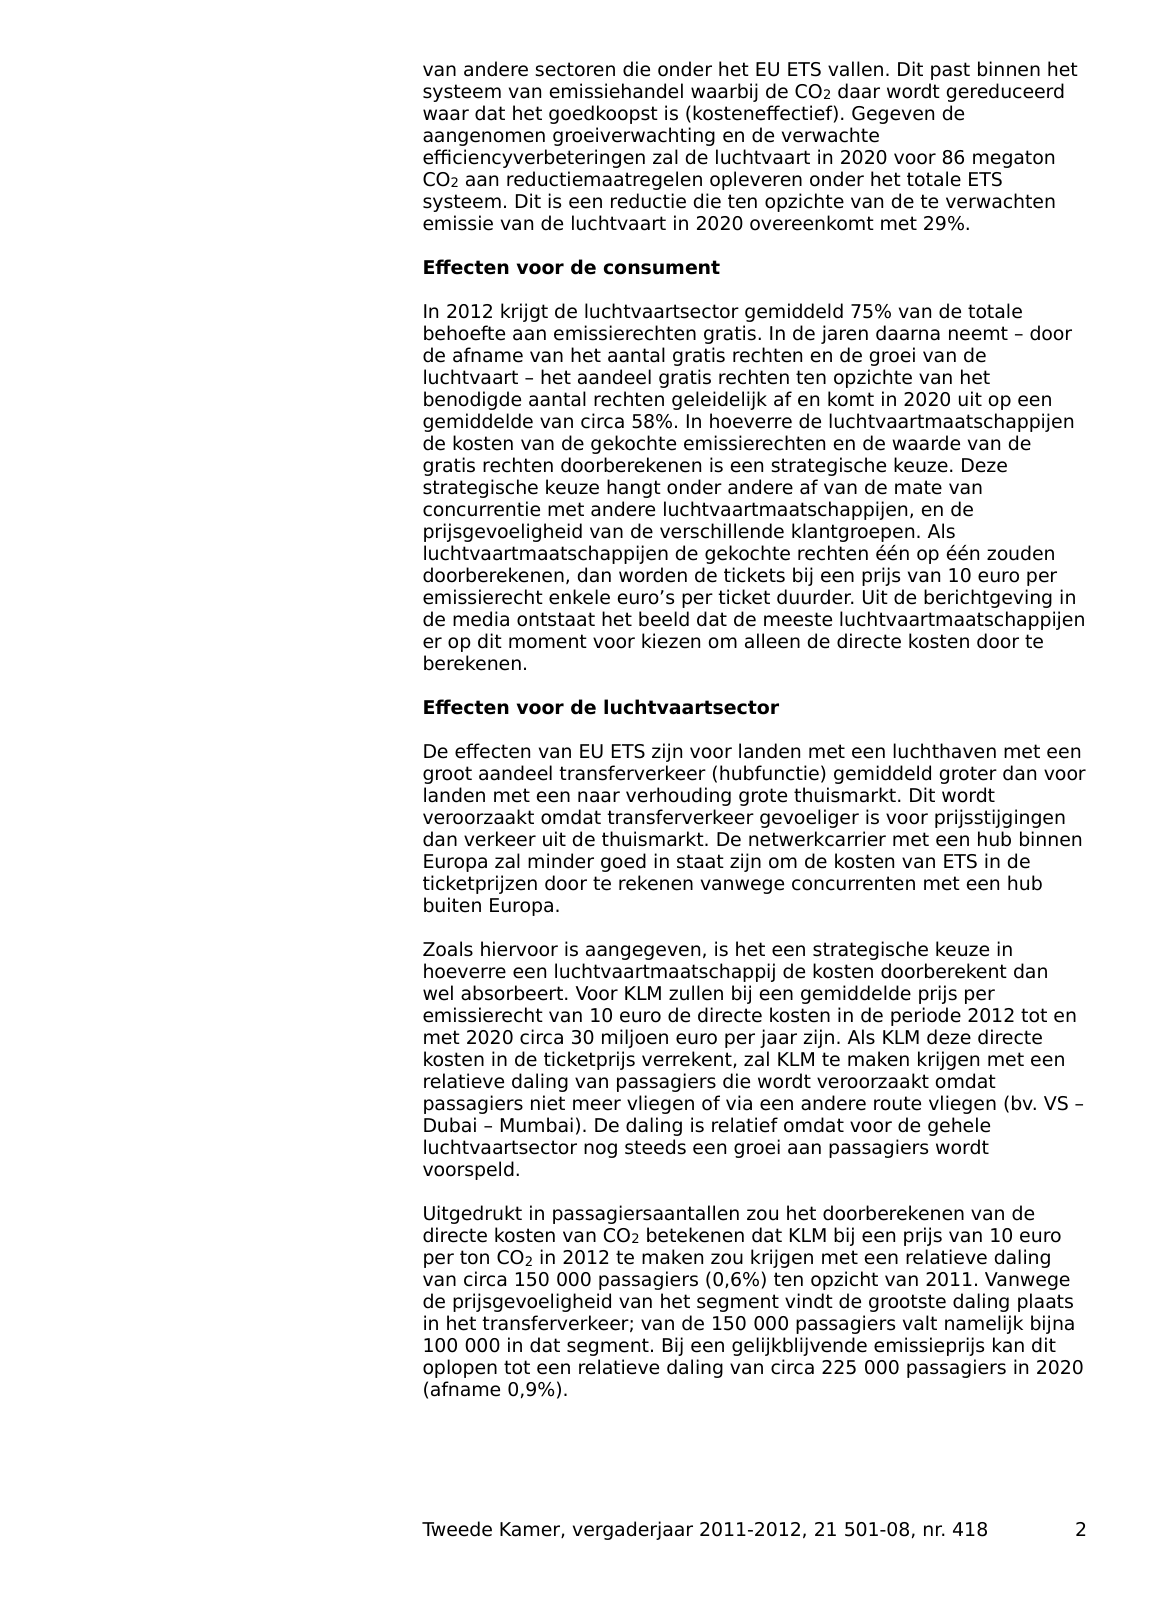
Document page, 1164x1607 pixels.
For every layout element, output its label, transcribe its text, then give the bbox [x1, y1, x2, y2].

text Uitgedrukt in passagiersaantallen zou het doorberekenen van de directe kosten van CO2 betekenen dat KLM bij een prijs van 10 euro per ton CO2 in 2012 te maken zou krijgen met een relatieve daling van circa 150 000 passagiers (0,6%) ten opzicht van 2011. Vanwege de prijsgevoeligheid van het segment vindt de grootste daling plaats in het transferverkeer; van de 150 000 passagiers valt namelijk bijna 100 000 in dat segment. Bij een gelijkblijvende emissieprijs kan dit oplopen tot een relatieve daling van circa 225 000 passagiers in 2020 (afname 0,9%). [422, 1203, 1087, 1401]
text van andere sectoren die onder het EU ETS vallen. Dit past binnen het systeem van emissiehandel waarbij de CO2 daar wordt gereduceerd waar dat het goedkoopst is (kosteneffectief). Gegeven de aangenomen groeiverwachting en de verwachte efficiencyverbeteringen zal de luchtvaart in 2020 voor 86 megaton CO2 aan reductiemaatregelen opleveren onder het totale ETS systeem. Dit is een reductie die ten opzichte van de te verwachten emissie van de luchtvaart in 2020 overeenkomt met 29%. [422, 59, 1087, 235]
subtitle Effecten voor de luchtvaartsector [422, 697, 1087, 719]
subtitle Effecten voor de consument [422, 257, 1087, 279]
text De effecten van EU ETS zijn voor landen met een luchthaven met een groot aandeel transferverkeer (hubfunctie) gemiddeld groter dan voor landen met een naar verhouding grote thuismarkt. Dit wordt veroorzaakt omdat transferverkeer gevoeliger is voor prijsstijgingen dan verkeer uit de thuismarkt. De netwerkcarrier met een hub binnen Europa zal minder goed in staat zijn om de kosten van ETS in de ticketprijzen door te rekenen vanwege concurrenten met een hub buiten Europa. [422, 741, 1087, 917]
text In 2012 krijgt de luchtvaartsector gemiddeld 75% van de totale behoefte aan emissierechten gratis. In de jaren daarna neemt – door de afname van het aantal gratis rechten en de groei van de luchtvaart – het aandeel gratis rechten ten opzichte van het benodigde aantal rechten geleidelijk af en komt in 2020 uit op een gemiddelde van circa 58%. In hoeverre de luchtvaartmaatschappijen de kosten van de gekochte emissierechten en de waarde van de gratis rechten doorberekenen is een strategische keuze. Deze strategische keuze hangt onder andere af van de mate van concurrentie met andere luchtvaartmaatschappijen, en de prijsgevoeligheid van de verschillende klantgroepen. Als luchtvaartmaatschappijen de gekochte rechten één op één zouden doorberekenen, dan worden de tickets bij een prijs van 10 euro per emissierecht enkele euro’s per ticket duurder. Uit de berichtgeving in de media ontstaat het beeld dat de meeste luchtvaartmaatschappijen er op dit moment voor kiezen om alleen de directe kosten door te berekenen. [422, 301, 1087, 675]
text Zoals hiervoor is aangegeven, is het een strategische keuze in hoeverre een luchtvaartmaatschappij de kosten doorberekent dan wel absorbeert. Voor KLM zullen bij een gemiddelde prijs per emissierecht van 10 euro de directe kosten in de periode 2012 tot en met 2020 circa 30 miljoen euro per jaar zijn. Als KLM deze directe kosten in de ticketprijs verrekent, zal KLM te maken krijgen met een relatieve daling van passagiers die wordt veroorzaakt omdat passagiers niet meer vliegen of via een andere route vliegen (bv. VS – Dubai – Mumbai). De daling is relatief omdat voor de gehele luchtvaartsector nog steeds een groei aan passagiers wordt voorspeld. [422, 939, 1087, 1181]
